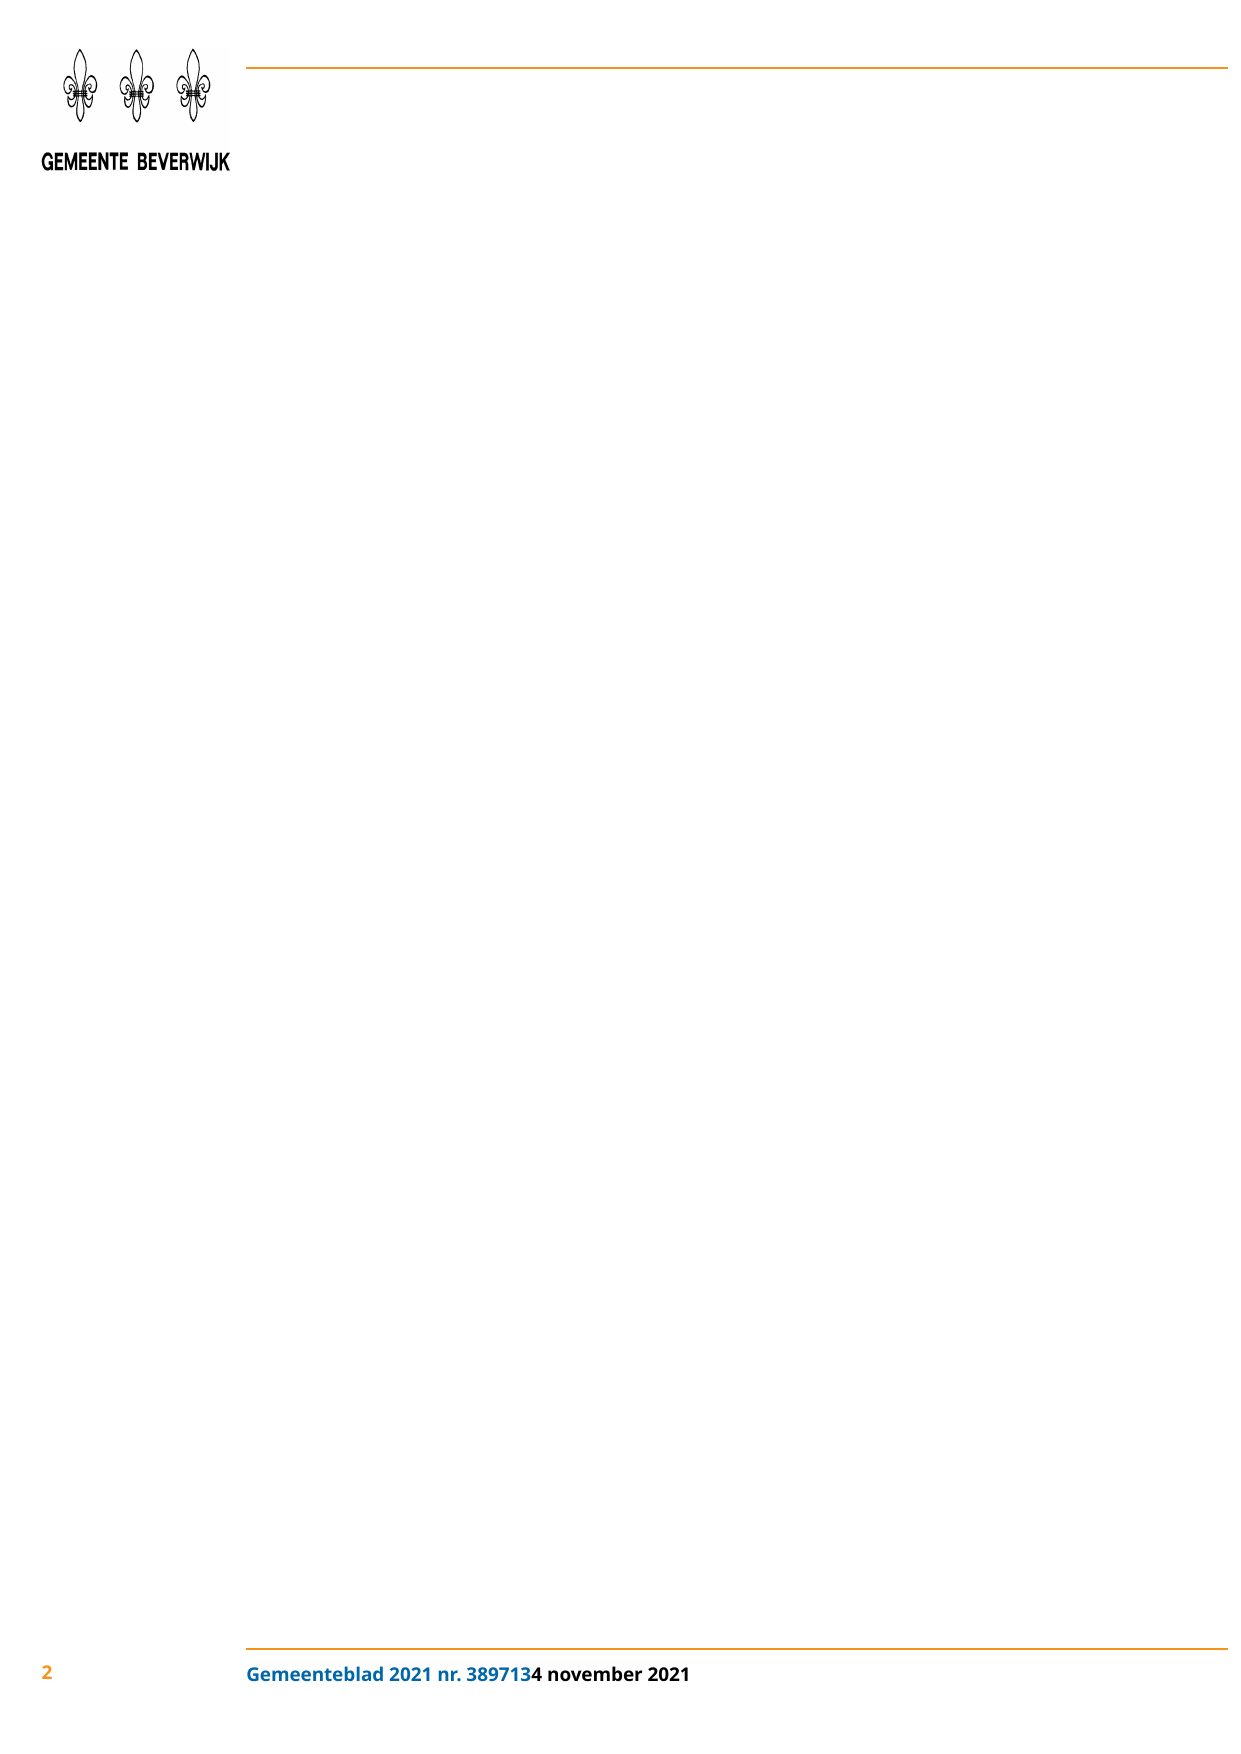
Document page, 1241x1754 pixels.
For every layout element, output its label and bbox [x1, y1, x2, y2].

picture [41, 47, 231, 172]
